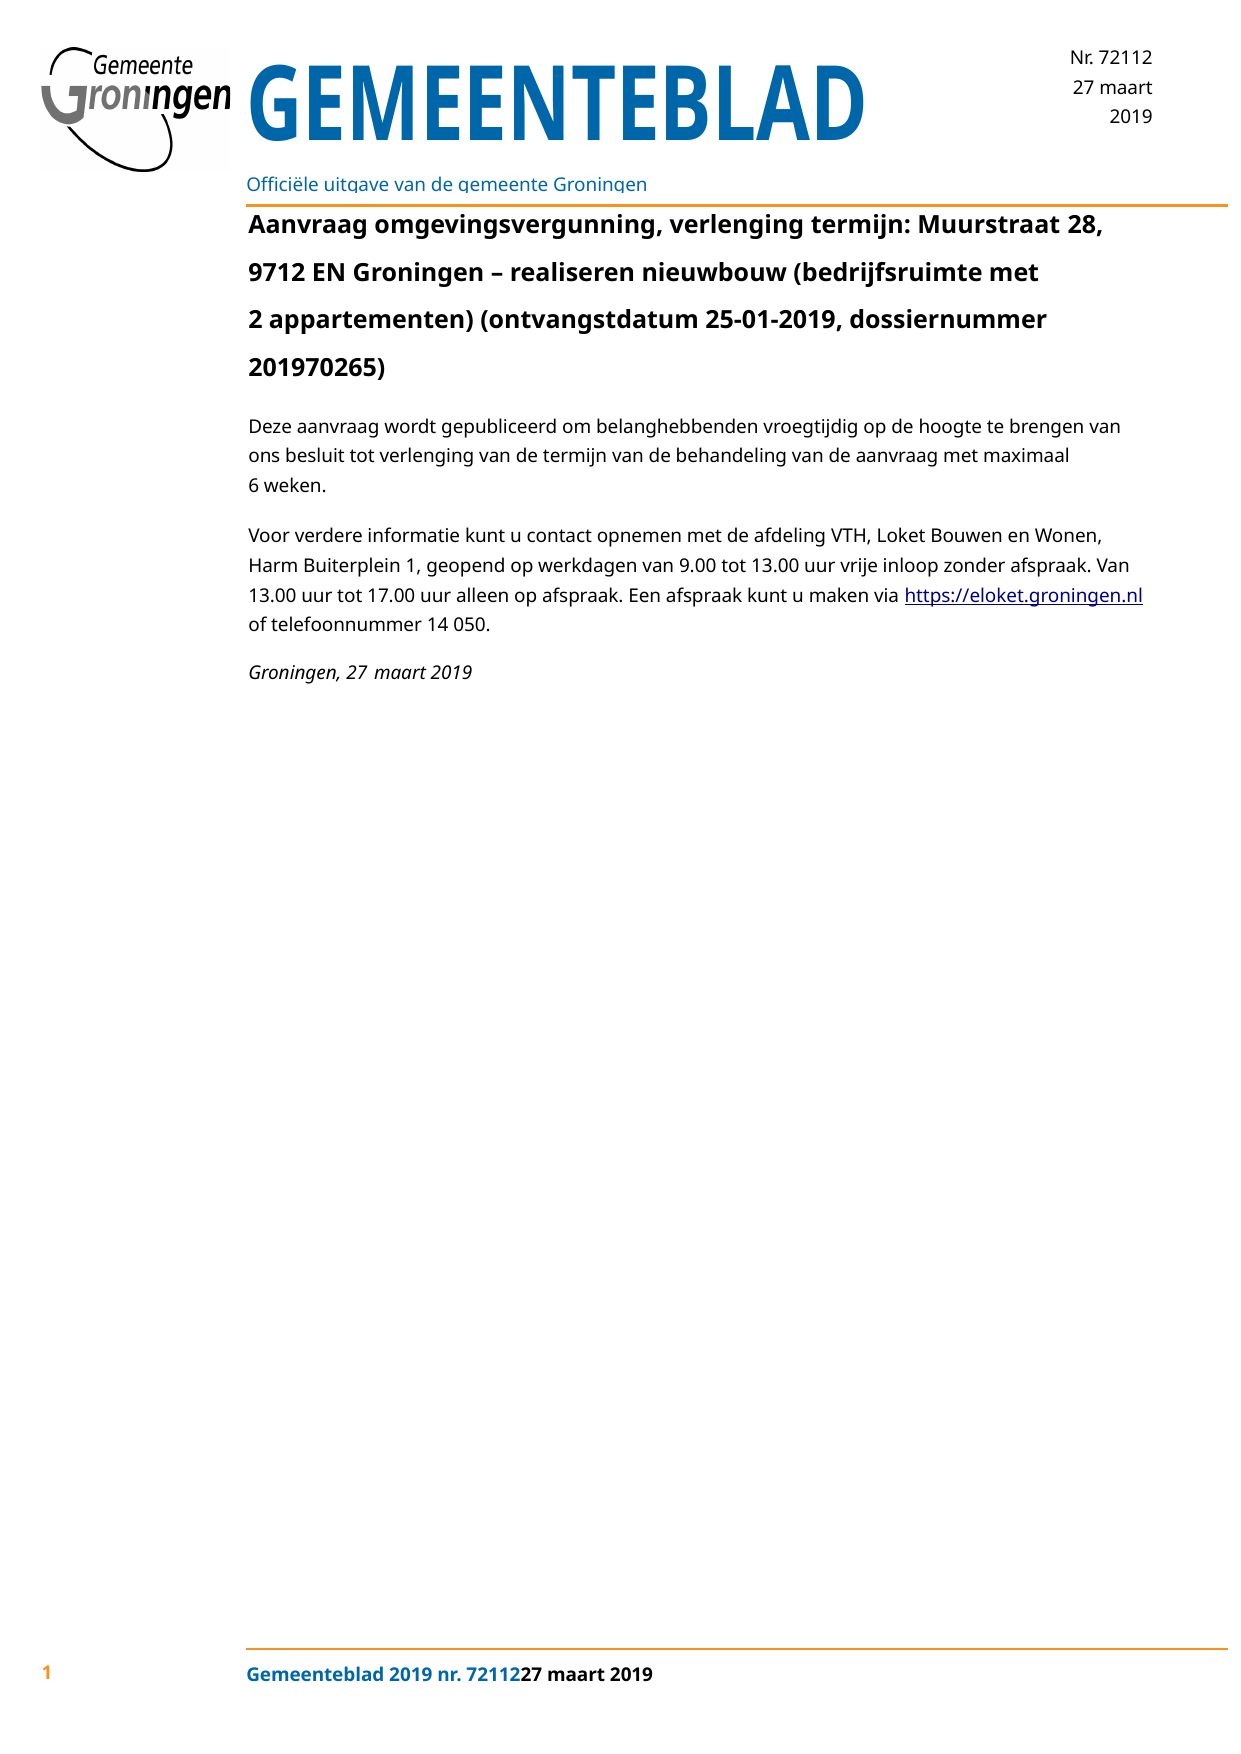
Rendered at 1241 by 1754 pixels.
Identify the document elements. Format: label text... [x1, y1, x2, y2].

picture [41, 47, 231, 172]
text Aanvraag omgevingsvergunning, verlenging termijn: Muurstraat 28, 9712 EN Groningen – realiseren nieuwbouw (bedrijfsruimte met 2 appartementen) (ontvangstdatum 25-01-2019, dossiernummer 201970265) [248, 207, 1152, 384]
text Voor verdere informatie kunt u contact opnemen met de afdeling VTH, Loket Bouwen en Wonen, Harm Buiterplein 1, geopend op werkdagen van 9.00 tot 13.00 uur vrije inloop zonder afspraak. Van 13.00 uur tot 17.00 uur alleen op afspraak. Een afspraak kunt u maken via https://eloket.groningen.nl of telefoonnummer 14 050. [248, 523, 1152, 637]
text Deze aanvraag wordt gepubliceerd om belanghebbenden vroegtijdig op de hoogte te brengen van ons besluit tot verlenging van de termijn van de behandeling van de aanvraag met maximaal 6 weken. [248, 413, 1152, 498]
text Groningen, 27 maart 2019 [248, 659, 1152, 685]
